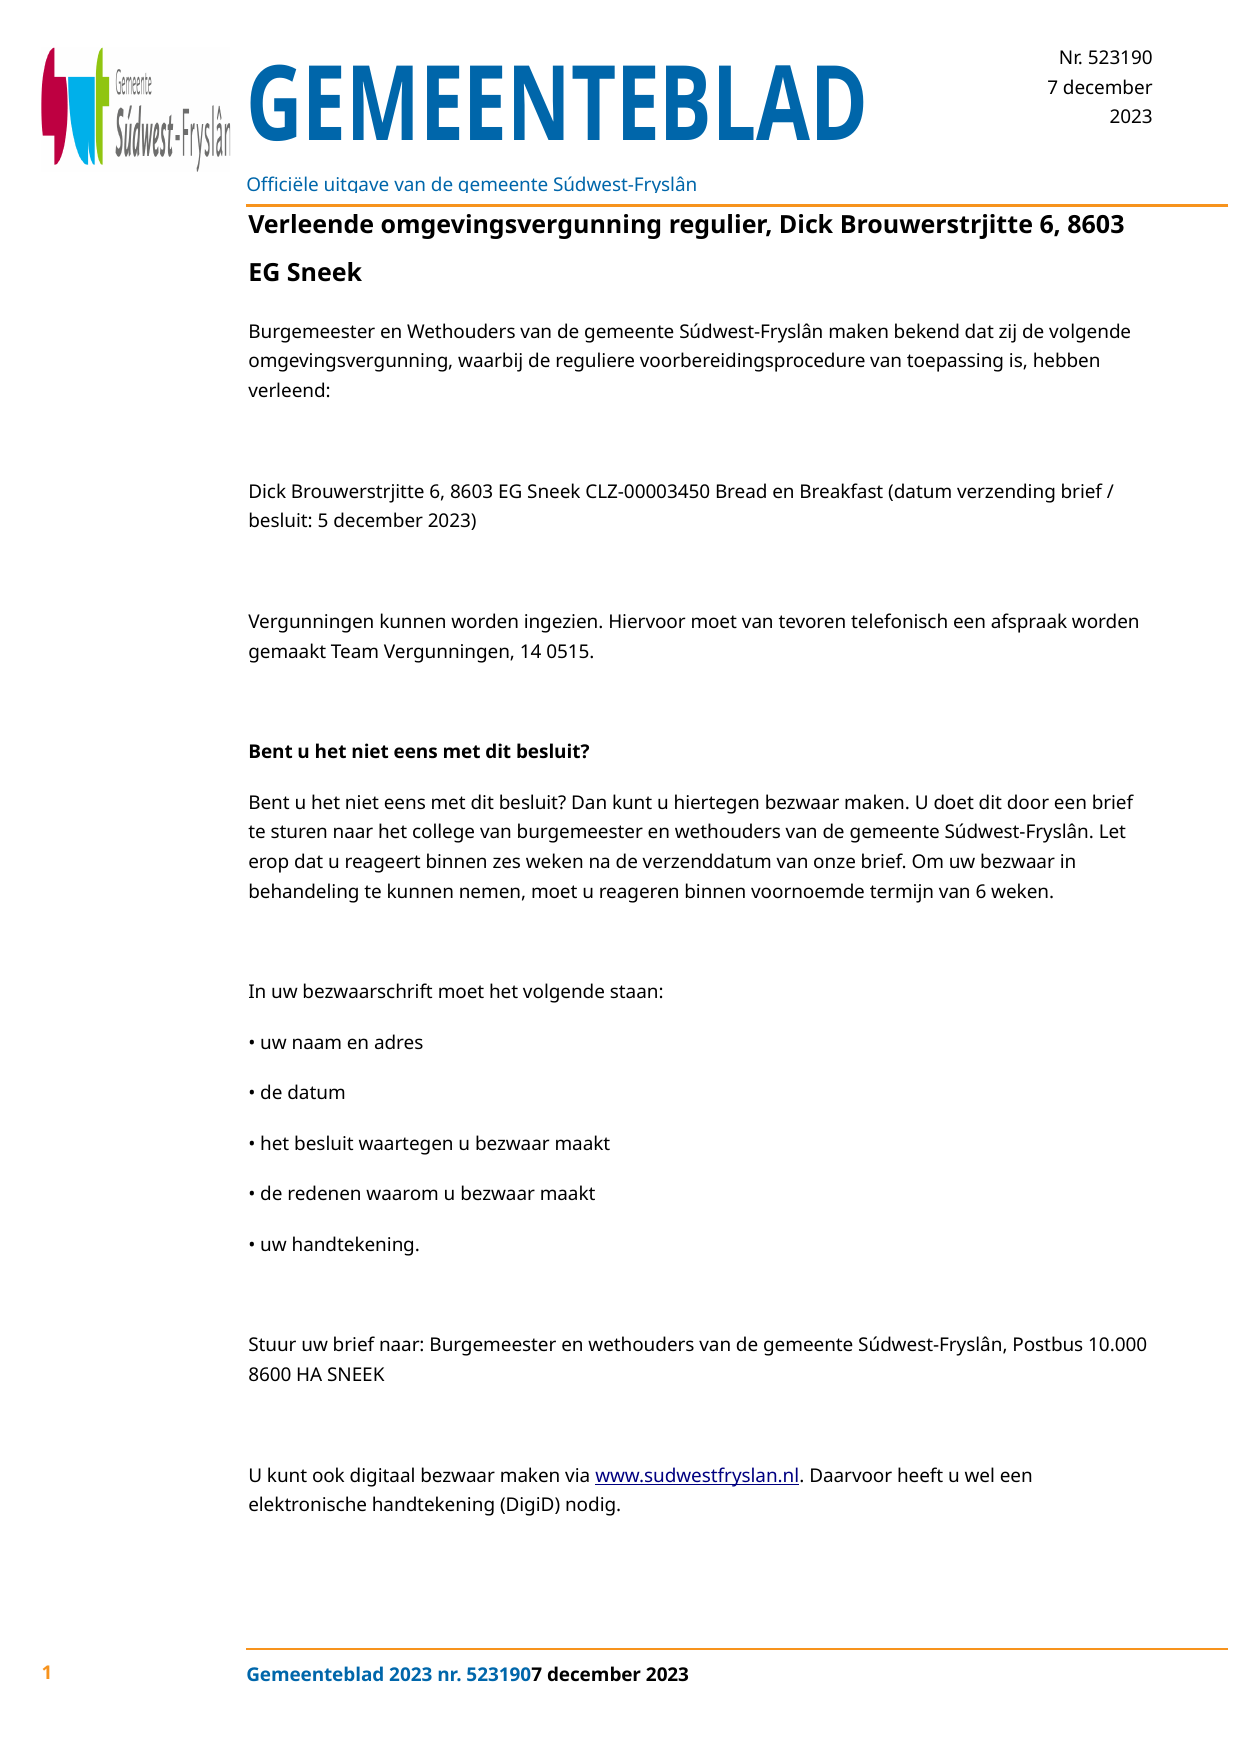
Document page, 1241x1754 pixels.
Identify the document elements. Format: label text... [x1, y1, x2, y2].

text • de redenen waarom u bezwaar maakt [248, 1180, 1152, 1206]
text Verleende omgevingsvergunning regulier, Dick Brouwerstrjitte 6, 8603 EG Sneek [248, 207, 1152, 288]
picture [41, 47, 231, 172]
text • uw naam en adres [248, 1029, 1152, 1055]
text Bent u het niet eens met dit besluit? Dan kunt u hiertegen bezwaar maken. U doet dit door een brief te sturen naar het college van burgemeester en wethouders van de gemeente Súdwest-Fryslân. Let erop dat u reageert binnen zes weken na de verzenddatum van onze brief. Om uw bezwaar in behandeling te kunnen nemen, moet u reageren binnen voornoemde termijn van 6 weken. [248, 789, 1152, 904]
text • uw handtekening. [248, 1231, 1152, 1257]
text In uw bezwaarschrift moet het volgende staan: [248, 979, 1152, 1004]
text Dick Brouwerstrjitte 6, 8603 EG Sneek CLZ-00003450 Bread en Breakfast (datum verzending brief / besluit: 5 december 2023) [248, 478, 1152, 533]
text Stuur uw brief naar: Burgemeester en wethouders van de gemeente Súdwest-Fryslân, Postbus 10.000 8600 HA SNEEK [248, 1332, 1152, 1387]
text • het besluit waartegen u bezwaar maakt [248, 1130, 1152, 1156]
text Vergunningen kunnen worden ingezien. Hiervoor moet van tevoren telefonisch een afspraak worden gemaakt Team Vergunningen, 14 0515. [248, 608, 1152, 664]
text Bent u het niet eens met dit besluit? [248, 739, 1152, 764]
text U kunt ook digitaal bezwaar maken via www.sudwestfryslan.nl. Daarvoor heeft u wel een elektronische handtekening (DigiD) nodig. [248, 1462, 1152, 1517]
text Burgemeester en Wethouders van de gemeente Súdwest-Fryslân maken bekend dat zij de volgende omgevingsvergunning, waarbij de reguliere voorbereidingsprocedure van toepassing is, hebben verleend: [248, 318, 1152, 403]
text • de datum [248, 1079, 1152, 1105]
